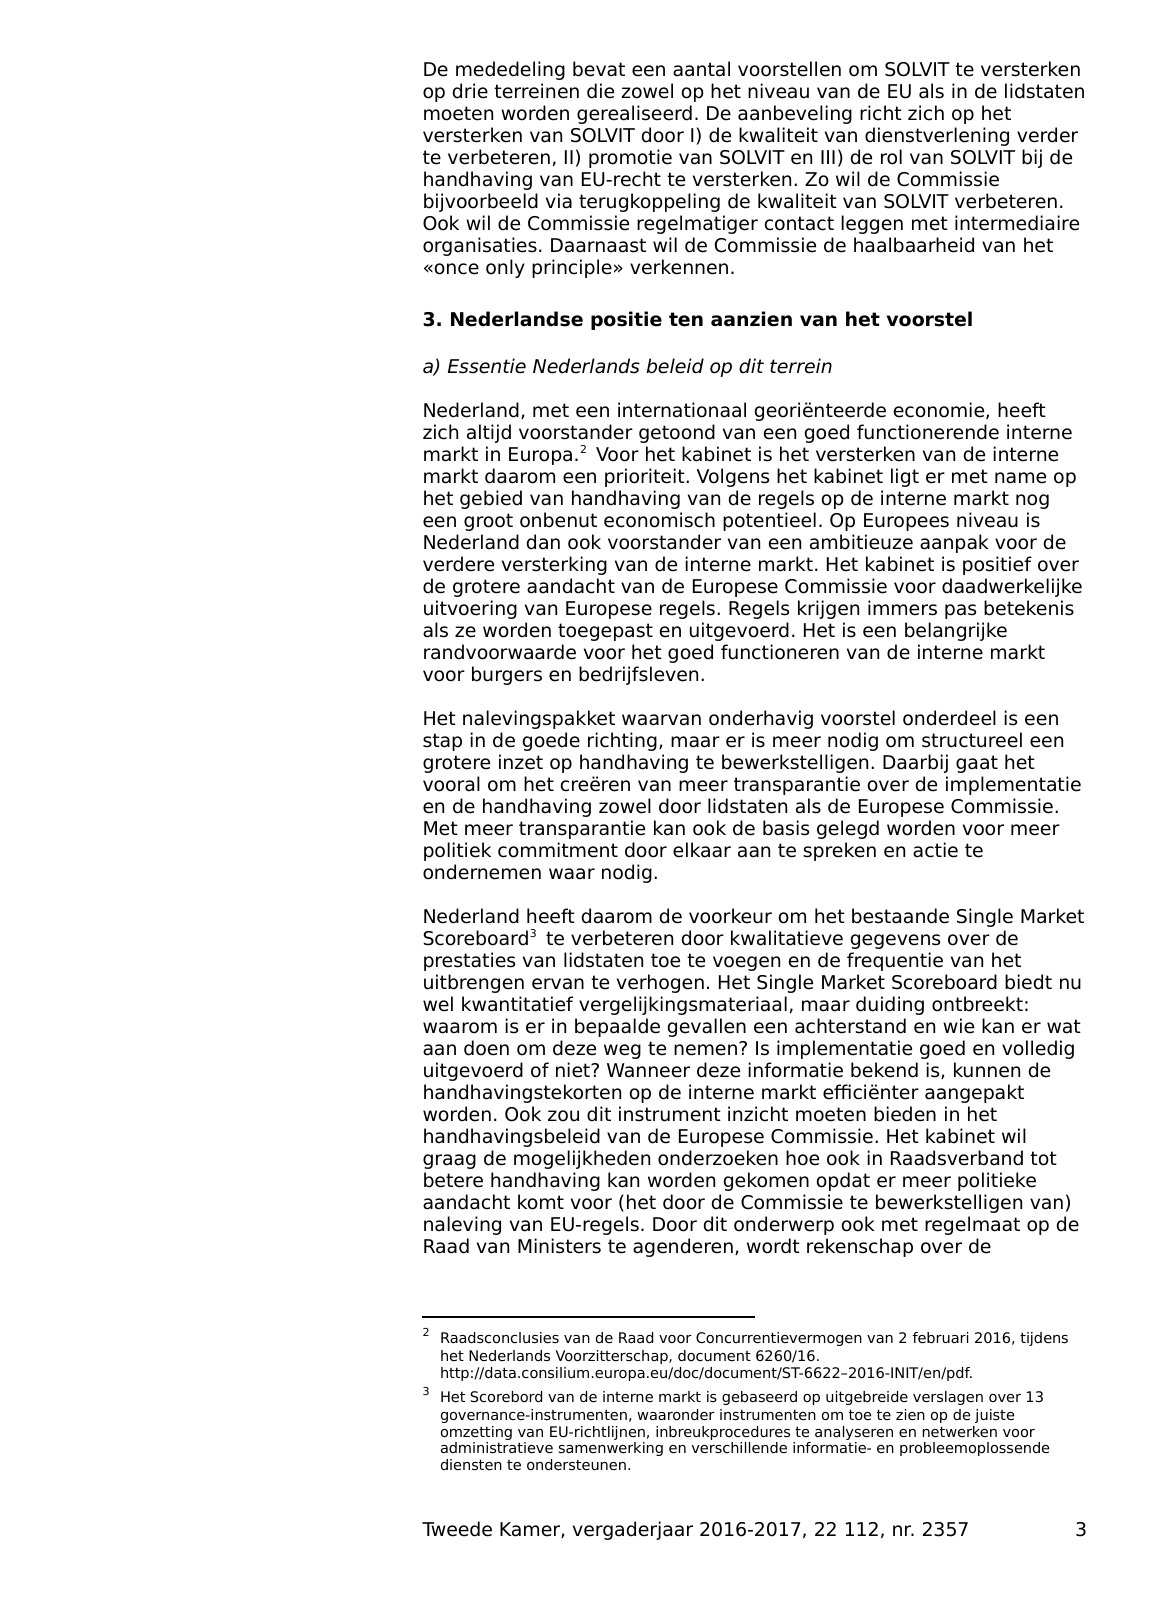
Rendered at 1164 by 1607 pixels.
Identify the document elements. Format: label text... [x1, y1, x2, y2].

text Het Scorebord van de interne markt is gebaseerd op uitgebreide verslagen over 13 governance-instrumenten, waaronder instrumenten om toe te zien op de juiste omzetting van EU-richtlijnen, inbreukprocedures te analyseren en netwerken voor administratieve samenwerking en verschillende informatie- en probleemoplossende diensten te ondersteunen. [422, 1385, 1087, 1474]
subtitle a) Essentie Nederlands beleid op dit terrein [422, 356, 1087, 378]
text De mededeling bevat een aantal voorstellen om SOLVIT te versterken op drie terreinen die zowel op het niveau van de EU als in de lidstaten moeten worden gerealiseerd. De aanbeveling richt zich op het versterken van SOLVIT door I) de kwaliteit van dienstverlening verder te verbeteren, II) promotie van SOLVIT en III) de rol van SOLVIT bij de handhaving van EU-recht te versterken. Zo wil de Commissie bijvoorbeeld via terugkoppeling de kwaliteit van SOLVIT verbeteren. Ook wil de Commissie regelmatiger contact leggen met intermediaire organisaties. Daarnaast wil de Commissie de haalbaarheid van het «once only principle» verkennen. [422, 59, 1087, 279]
text Nederland, met een internationaal georiënteerde economie, heeft zich altijd voorstander getoond van een goed functionerende interne markt in Europa. Voor het kabinet is het versterken van de interne markt daarom een prioriteit. Volgens het kabinet ligt er met name op het gebied van handhaving van de regels op de interne markt nog een groot onbenut economisch potentieel. Op Europees niveau is Nederland dan ook voorstander van een ambitieuze aanpak voor de verdere versterking van de interne markt. Het kabinet is positief over de grotere aandacht van de Europese Commissie voor daadwerkelijke uitvoering van Europese regels. Regels krijgen immers pas betekenis als ze worden toegepast en uitgevoerd. Het is een belangrijke randvoorwaarde voor het goed functioneren van de interne markt voor burgers en bedrijfsleven. [422, 400, 1087, 686]
subtitle 3. Nederlandse positie ten aanzien van het voorstel [422, 309, 1087, 331]
text Nederland heeft daarom de voorkeur om het bestaande Single Market Scoreboard te verbeteren door kwalitatieve gegevens over de prestaties van lidstaten toe te voegen en de frequentie van het uitbrengen ervan te verhogen. Het Single Market Scoreboard biedt nu wel kwantitatief vergelijkingsmateriaal, maar duiding ontbreekt: waarom is er in bepaalde gevallen een achterstand en wie kan er wat aan doen om deze weg te nemen? Is implementatie goed en volledig uitgevoerd of niet? Wanneer deze informatie bekend is, kunnen de handhavingstekorten op de interne markt efficiënter aangepakt worden. Ook zou dit instrument inzicht moeten bieden in het handhavingsbeleid van de Europese Commissie. Het kabinet wil graag de mogelijkheden onderzoeken hoe ook in Raadsverband tot betere handhaving kan worden gekomen opdat er meer politieke aandacht komt voor (het door de Commissie te bewerkstelligen van) naleving van EU-regels. Door dit onderwerp ook met regelmaat op de Raad van Ministers te agenderen, wordt rekenschap over de [422, 906, 1087, 1258]
text Raadsconclusies van de Raad voor Concurrentievermogen van 2 februari 2016, tijdens het Nederlands Voorzitterschap, document 6260/16. http://data.consilium.europa.eu/doc/document/ST-6622–2016-INIT/en/pdf. [422, 1326, 1087, 1382]
text Het nalevingspakket waarvan onderhavig voorstel onderdeel is een stap in de goede richting, maar er is meer nodig om structureel een grotere inzet op handhaving te bewerkstelligen. Daarbij gaat het vooral om het creëren van meer transparantie over de implementatie en de handhaving zowel door lidstaten als de Europese Commissie. Met meer transparantie kan ook de basis gelegd worden voor meer politiek commitment door elkaar aan te spreken en actie te ondernemen waar nodig. [422, 708, 1087, 884]
